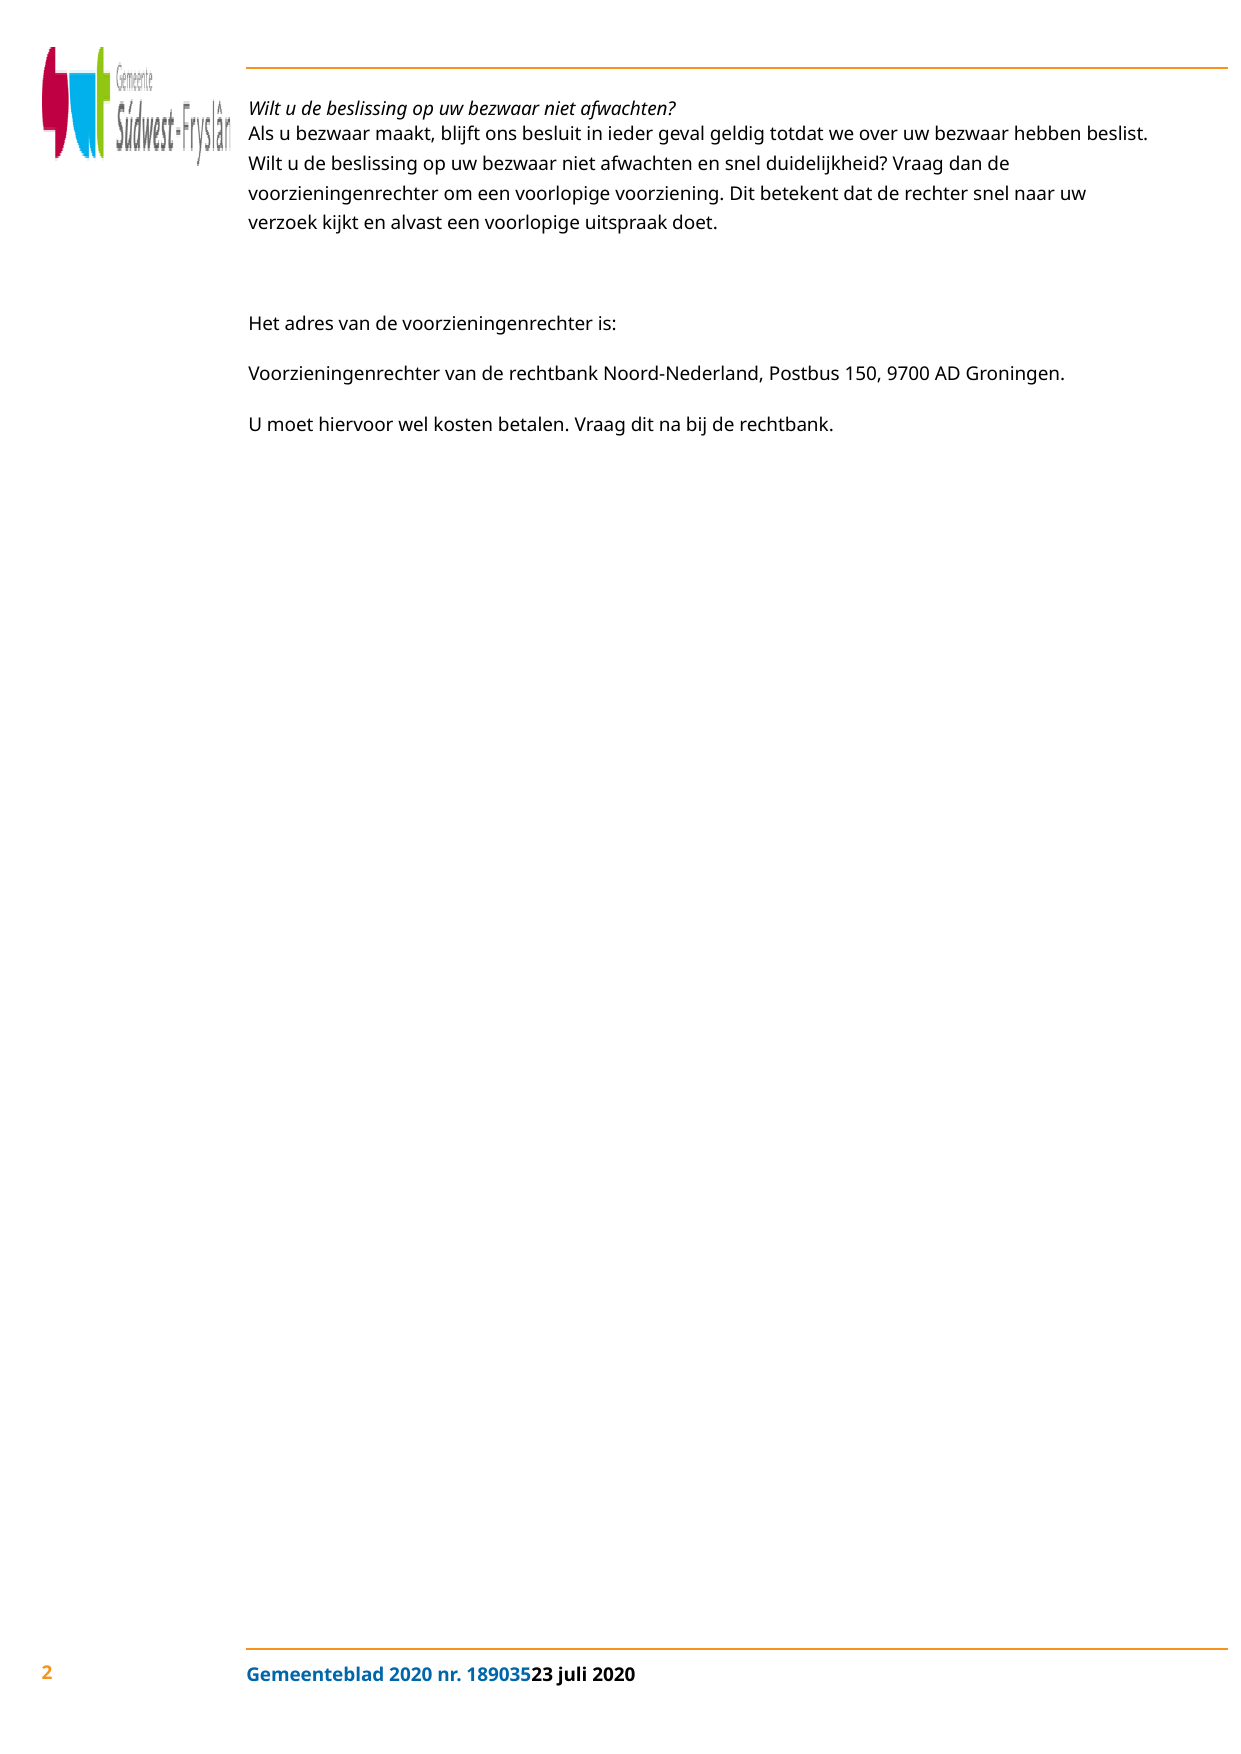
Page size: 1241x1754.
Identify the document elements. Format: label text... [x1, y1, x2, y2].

text Het adres van de voorzieningenrechter is: [248, 310, 1152, 336]
text U moet hiervoor wel kosten betalen. Vraag dit na bij de rechtbank. [248, 411, 1152, 437]
text Voorzieningenrechter van de rechtbank Noord-Nederland, Postbus 150, 9700 AD Groningen. [248, 361, 1152, 386]
text Als u bezwaar maakt, blijft ons besluit in ieder geval geldig totdat we over uw bezwaar hebben beslist. Wilt u de beslissing op uw bezwaar niet afwachten en snel duidelijkheid? Vraag dan de voorzieningenrechter om een voorlopige voorziening. Dit betekent dat de rechter snel naar uw verzoek kijkt en alvast een voorlopige uitspraak doet. [248, 121, 1152, 235]
text Wilt u de beslissing op uw bezwaar niet afwachten? [248, 95, 1152, 121]
picture [41, 47, 231, 172]
